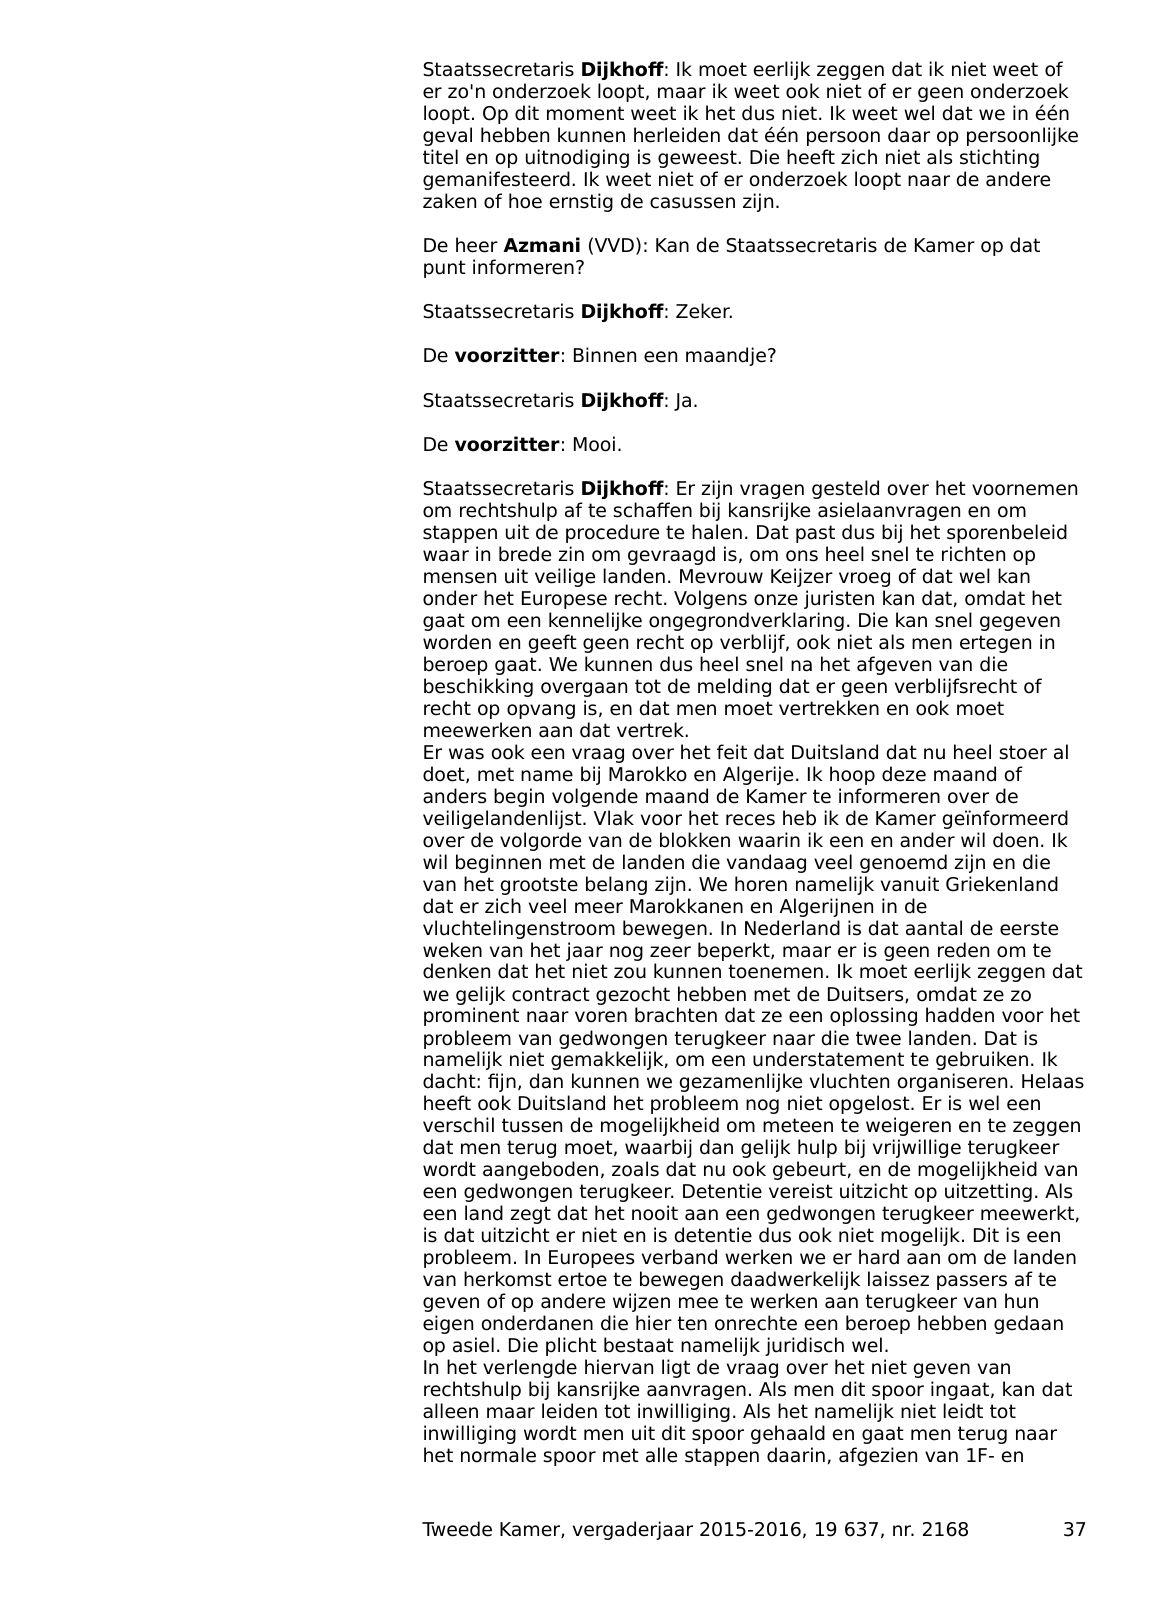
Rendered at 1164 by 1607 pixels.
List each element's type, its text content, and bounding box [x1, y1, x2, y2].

text In het verlengde hiervan ligt de vraag over het niet geven van rechtshulp bij kansrijke aanvragen. Als men dit spoor ingaat, kan dat alleen maar leiden tot inwilliging. Als het namelijk niet leidt tot inwilliging wordt men uit dit spoor gehaald en gaat men terug naar het normale spoor met alle stappen daarin, afgezien van 1F- en [422, 1357, 1087, 1467]
text Staatssecretaris Dijkhoff: Er zijn vragen gesteld over het voornemen om rechtshulp af te schaffen bij kansrijke asielaanvragen en om stappen uit de procedure te halen. Dat past dus bij het sporenbeleid waar in brede zin om gevraagd is, om ons heel snel te richten op mensen uit veilige landen. Mevrouw Keijzer vroeg of dat wel kan onder het Europese recht. Volgens onze juristen kan dat, omdat het gaat om een kennelijke ongegrondverklaring. Die kan snel gegeven worden en geeft geen recht op verblijf, ook niet als men ertegen in beroep gaat. We kunnen dus heel snel na het afgeven van die beschikking overgaan tot de melding dat er geen verblijfsrecht of recht op opvang is, en dat men moet vertrekken en ook moet meewerken aan dat vertrek. [422, 478, 1087, 742]
text De voorzitter: Mooi. [422, 434, 1087, 456]
text Er was ook een vraag over het feit dat Duitsland dat nu heel stoer al doet, met name bij Marokko en Algerije. Ik hoop deze maand of anders begin volgende maand de Kamer te informeren over de veiligelandenlijst. Vlak voor het reces heb ik de Kamer geïnformeerd over de volgorde van de blokken waarin ik een en ander wil doen. Ik wil beginnen met de landen die vandaag veel genoemd zijn en die van het grootste belang zijn. We horen namelijk vanuit Griekenland dat er zich veel meer Marokkanen en Algerijnen in de vluchtelingenstroom bewegen. In Nederland is dat aantal de eerste weken van het jaar nog zeer beperkt, maar er is geen reden om te denken dat het niet zou kunnen toenemen. Ik moet eerlijk zeggen dat we gelijk contract gezocht hebben met de Duitsers, omdat ze zo prominent naar voren brachten dat ze een oplossing hadden voor het probleem van gedwongen terugkeer naar die twee landen. Dat is namelijk niet gemakkelijk, om een understatement te gebruiken. Ik dacht: fijn, dan kunnen we gezamenlijke vluchten organiseren. Helaas heeft ook Duitsland het probleem nog niet opgelost. Er is wel een verschil tussen de mogelijkheid om meteen te weigeren en te zeggen dat men terug moet, waarbij dan gelijk hulp bij vrijwillige terugkeer wordt aangeboden, zoals dat nu ook gebeurt, en de mogelijkheid van een gedwongen terugkeer. Detentie vereist uitzicht op uitzetting. Als een land zegt dat het nooit aan een gedwongen terugkeer meewerkt, is dat uitzicht er niet en is detentie dus ook niet mogelijk. Dit is een probleem. In Europees verband werken we er hard aan om de landen van herkomst ertoe te bewegen daadwerkelijk laissez passers af te geven of op andere wijzen mee te werken aan terugkeer van hun eigen onderdanen die hier ten onrechte een beroep hebben gedaan op asiel. Die plicht bestaat namelijk juridisch wel. [422, 742, 1087, 1357]
text Staatssecretaris Dijkhoff: Ik moet eerlijk zeggen dat ik niet weet of er zo'n onderzoek loopt, maar ik weet ook niet of er geen onderzoek loopt. Op dit moment weet ik het dus niet. Ik weet wel dat we in één geval hebben kunnen herleiden dat één persoon daar op persoonlijke titel en op uitnodiging is geweest. Die heeft zich niet als stichting gemanifesteerd. Ik weet niet of er onderzoek loopt naar de andere zaken of hoe ernstig de casussen zijn. [422, 59, 1087, 213]
text De voorzitter: Binnen een maandje? [422, 345, 1087, 367]
text Staatssecretaris Dijkhoff: Ja. [422, 389, 1087, 412]
text Staatssecretaris Dijkhoff: Zeker. [422, 301, 1087, 323]
text De heer Azmani (VVD): Kan de Staatssecretaris de Kamer op dat punt informeren? [422, 235, 1087, 279]
